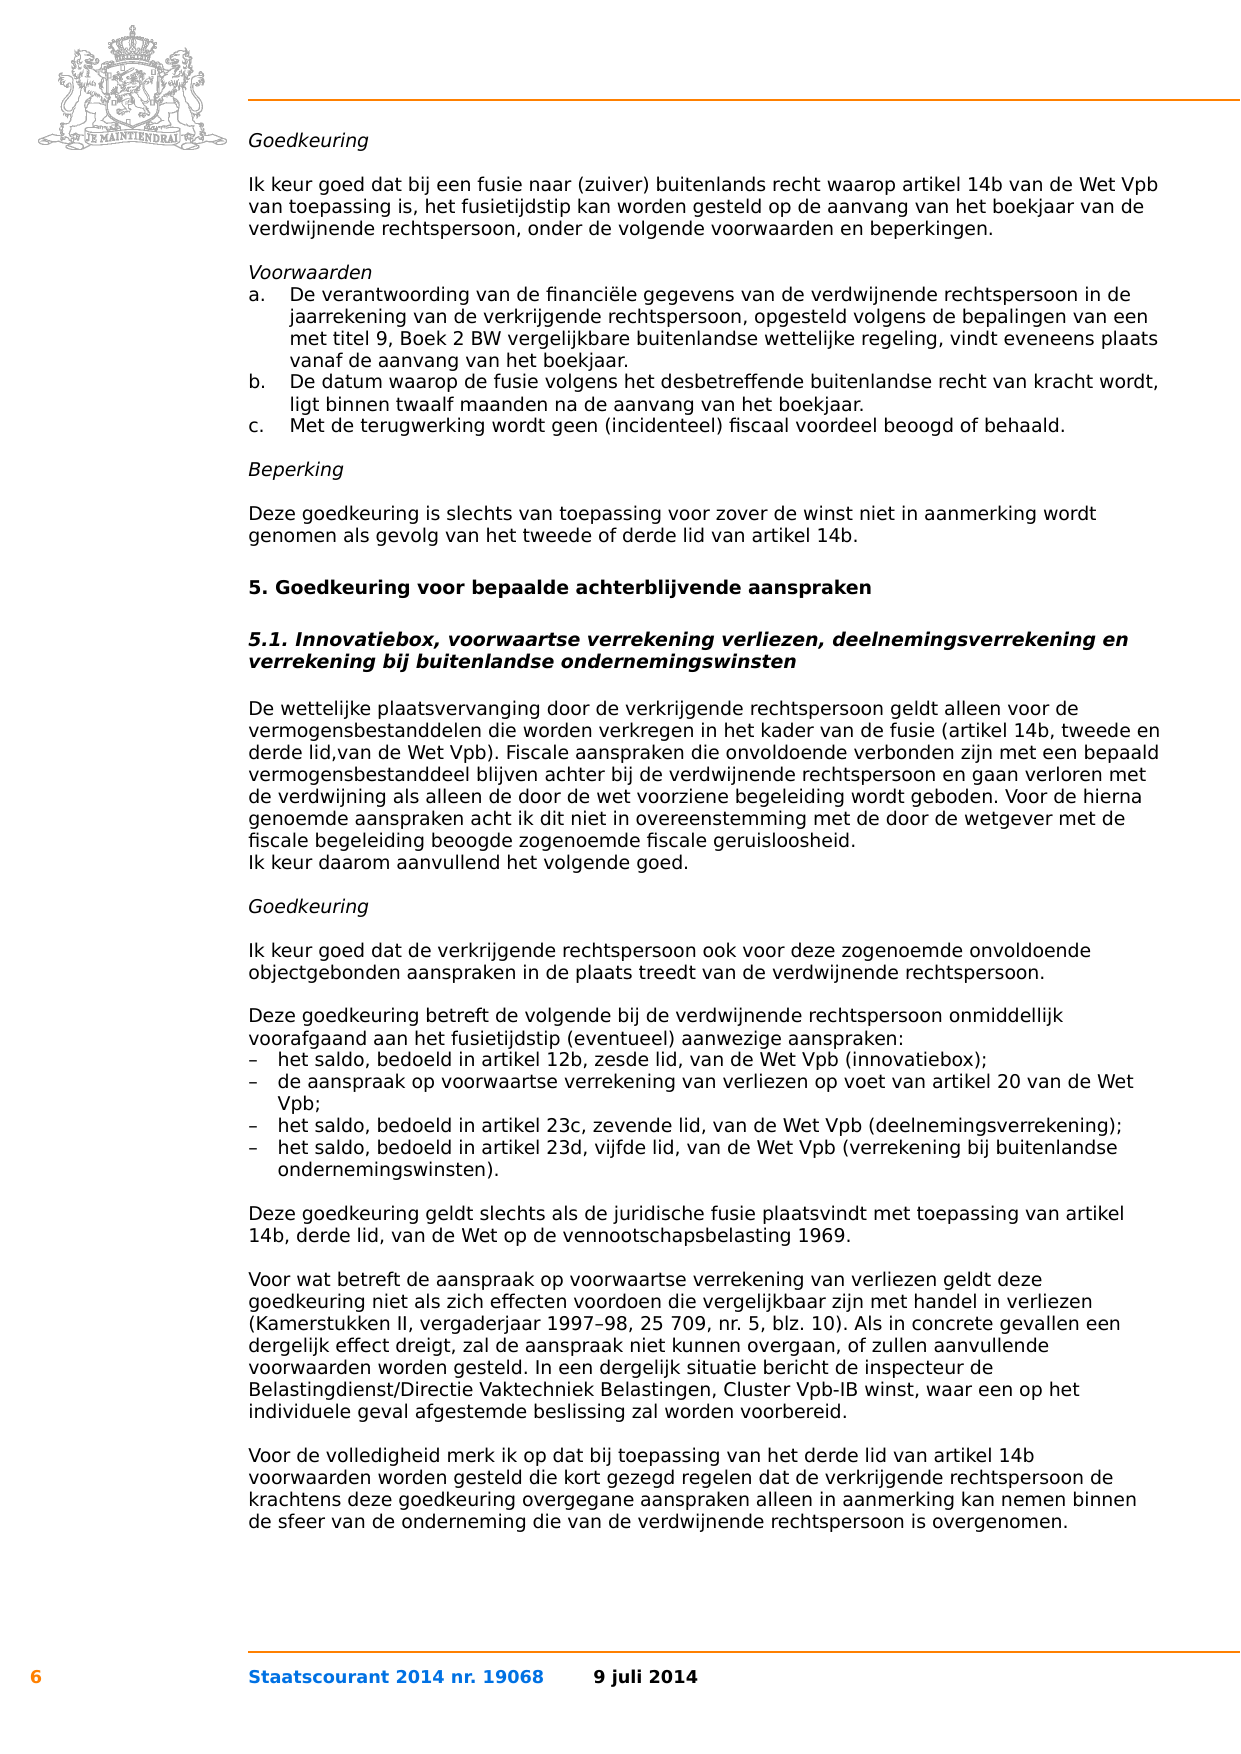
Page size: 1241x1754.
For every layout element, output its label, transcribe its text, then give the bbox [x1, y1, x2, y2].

text Ik keur daarom aanvullend het volgende goed. [248, 852, 1163, 874]
text – de aanspraak op voorwaartse verrekening van verliezen op voet van artikel 20 van de Wet Vpb; [248, 1071, 1163, 1115]
subtitle Beperking [248, 459, 1163, 481]
text Deze goedkeuring geldt slechts als de juridische fusie plaatsvindt met toepassing van artikel 14b, derde lid, van de Wet op de vennootschapsbelasting 1969. [248, 1203, 1163, 1247]
subtitle 5.1. Innovatiebox, voorwaartse verrekening verliezen, deelnemingsverrekening en verrekening bij buitenlandse ondernemingswinsten [248, 629, 1163, 673]
text – het saldo, bedoeld in artikel 23d, vijfde lid, van de Wet Vpb (verrekening bij buitenlandse ondernemingswinsten). [248, 1137, 1163, 1181]
text De wettelijke plaatsvervanging door de verkrijgende rechtspersoon geldt alleen voor de vermogensbestanddelen die worden verkregen in het kader van de fusie (artikel 14b, tweede en derde lid,van de Wet Vpb). Fiscale aanspraken die onvoldoende verbonden zijn met een bepaald vermogensbestanddeel blijven achter bij de verdwijnende rechtspersoon en gaan verloren met de verdwijning als alleen de door de wet voorziene begeleiding wordt geboden. Voor de hierna genoemde aanspraken acht ik dit niet in overeenstemming met de door de wetgever met de fiscale begeleiding beoogde zogenoemde fiscale geruisloosheid. [248, 698, 1163, 852]
text Deze goedkeuring is slechts van toepassing voor zover de winst niet in aanmerking wordt genomen als gevolg van het tweede of derde lid van artikel 14b. [248, 503, 1163, 547]
text – het saldo, bedoeld in artikel 23c, zevende lid, van de Wet Vpb (deelnemingsverrekening); [248, 1115, 1163, 1137]
text – het saldo, bedoeld in artikel 12b, zesde lid, van de Wet Vpb (innovatiebox); [248, 1049, 1163, 1071]
text Ik keur goed dat de verkrijgende rechtspersoon ook voor deze zogenoemde onvoldoende objectgebonden aanspraken in de plaats treedt van de verdwijnende rechtspersoon. [248, 939, 1163, 983]
picture [38, 25, 227, 150]
text Voor wat betreft de aanspraak op voorwaartse verrekening van verliezen geldt deze goedkeuring niet als zich effecten voordoen die vergelijkbaar zijn met handel in verliezen (Kamerstukken II, vergaderjaar 1997–98, 25 709, nr. 5, blz. 10). Als in concrete gevallen een dergelijk effect dreigt, zal de aanspraak niet kunnen overgaan, of zullen aanvullende voorwaarden worden gesteld. In een dergelijk situatie bericht de inspecteur de Belastingdienst/Directie Vaktechniek Belastingen, Cluster Vpb-IB winst, waar een op het individuele geval afgestemde beslissing zal worden voorbereid. [248, 1269, 1163, 1423]
text b. De datum waarop de fusie volgens het desbetreffende buitenlandse recht van kracht wordt, ligt binnen twaalf maanden na de aanvang van het boekjaar. [248, 371, 1163, 415]
subtitle Goedkeuring [248, 896, 1163, 918]
text a. De verantwoording van de financiële gegevens van de verdwijnende rechtspersoon in de jaarrekening van de verkrijgende rechtspersoon, opgesteld volgens de bepalingen van een met titel 9, Boek 2 BW vergelijkbare buitenlandse wettelijke regeling, vindt eveneens plaats vanaf de aanvang van het boekjaar. [248, 283, 1163, 371]
text Deze goedkeuring betreft de volgende bij de verdwijnende rechtspersoon onmiddellijk voorafgaand aan het fusietijdstip (eventueel) aanwezige aanspraken: [248, 1005, 1163, 1049]
text c. Met de terugwerking wordt geen (incidenteel) fiscaal voordeel beoogd of behaald. [248, 415, 1163, 437]
subtitle Voorwaarden [248, 262, 1163, 283]
text Ik keur goed dat bij een fusie naar (zuiver) buitenlands recht waarop artikel 14b van de Wet Vpb van toepassing is, het fusietijdstip kan worden gesteld op de aanvang van het boekjaar van de verdwijnende rechtspersoon, onder de volgende voorwaarden en beperkingen. [248, 174, 1163, 240]
subtitle 5. Goedkeuring voor bepaalde achterblijvende aanspraken [248, 577, 1163, 599]
subtitle Goedkeuring [248, 130, 1163, 152]
text Voor de volledigheid merk ik op dat bij toepassing van het derde lid van artikel 14b voorwaarden worden gesteld die kort gezegd regelen dat de verkrijgende rechtspersoon de krachtens deze goedkeuring overgegane aanspraken alleen in aanmerking kan nemen binnen de sfeer van de onderneming die van de verdwijnende rechtspersoon is overgenomen. [248, 1445, 1163, 1533]
